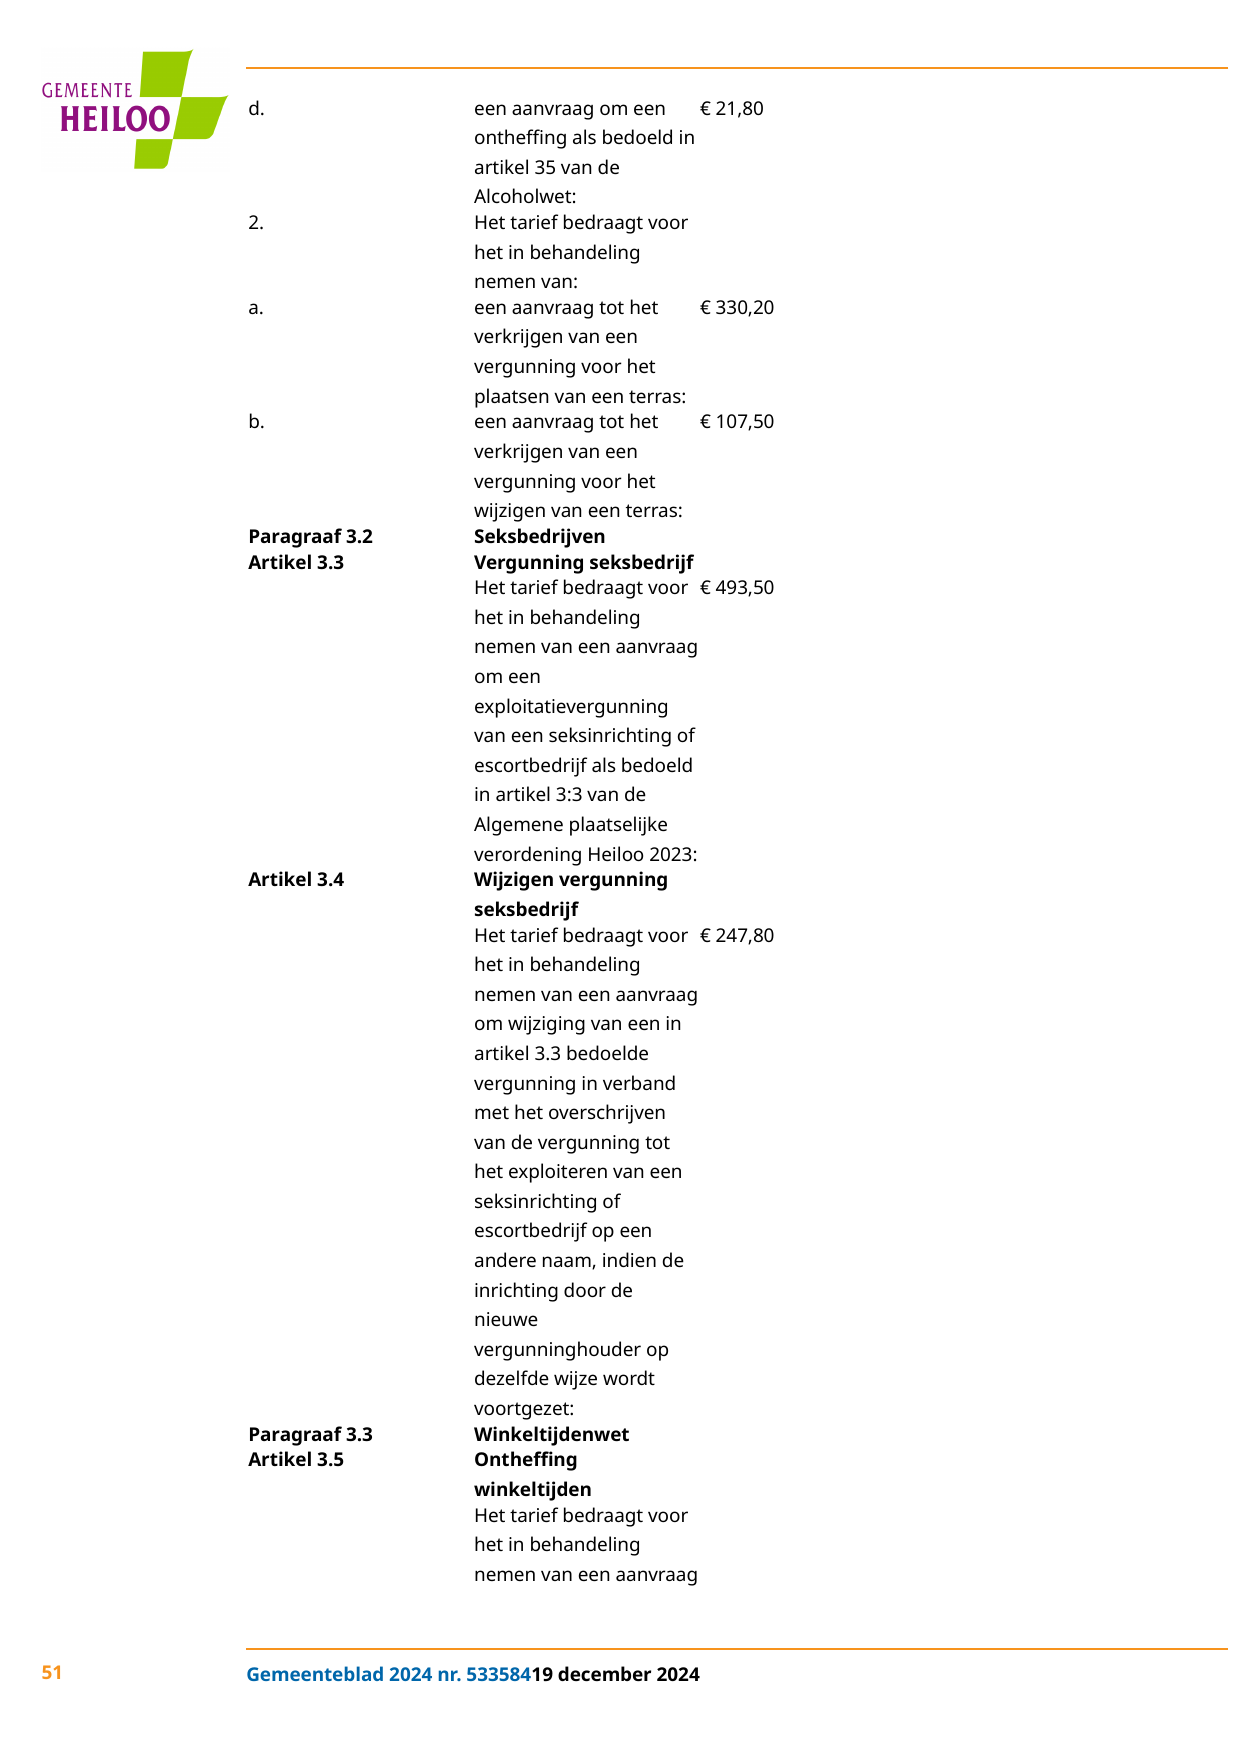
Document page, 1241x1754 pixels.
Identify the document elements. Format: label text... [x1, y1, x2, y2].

table_cell € 21,80 [700, 95, 1152, 209]
table_cell [700, 549, 1152, 574]
table_cell b. [248, 409, 474, 523]
table_cell Artikel 3.5 [248, 1447, 474, 1502]
table_cell 2. [248, 209, 474, 294]
table_cell [248, 922, 474, 1421]
table_cell [700, 1502, 1152, 1587]
table_cell een aanvraag om een ontheffing als bedoeld in artikel 35 van de Alcoholwet: [474, 95, 700, 209]
table_cell [700, 523, 1152, 549]
table_cell Ontheffing winkeltijden [474, 1447, 700, 1502]
table_cell [700, 209, 1152, 294]
table_cell Het tarief bedraagt voor het in behandeling nemen van een aanvraag om een exploitatievergunning van een seksinrichting of escortbedrijf als bedoeld in artikel 3:3 van de Algemene plaatselijke verordening Heiloo 2023: [474, 575, 700, 867]
table_cell Vergunning seksbedrijf [474, 549, 700, 574]
table_cell een aanvraag tot het verkrijgen van een vergunning voor het plaatsen van een terras: [474, 294, 700, 409]
table_cell Het tarief bedraagt voor het in behandeling nemen van een aanvraag [474, 1502, 700, 1587]
table_cell Paragraaf 3.3 [248, 1421, 474, 1447]
table_cell € 330,20 [700, 294, 1152, 409]
table_cell Paragraaf 3.2 [248, 523, 474, 549]
table_cell d. [248, 95, 474, 209]
table_cell [248, 1502, 474, 1587]
table_cell [700, 867, 1152, 922]
table_cell a. [248, 294, 474, 409]
table_cell [700, 1421, 1152, 1447]
table_cell Winkeltijdenwet [474, 1421, 700, 1447]
table_cell [700, 1447, 1152, 1502]
table_cell € 493,50 [700, 575, 1152, 867]
table_cell € 107,50 [700, 409, 1152, 523]
table_cell een aanvraag tot het verkrijgen van een vergunning voor het wijzigen van een terras: [474, 409, 700, 523]
table_cell [248, 575, 474, 867]
table_cell Seksbedrijven [474, 523, 700, 549]
table_cell Het tarief bedraagt voor het in behandeling nemen van: [474, 209, 700, 294]
picture [41, 47, 231, 172]
table_cell Wijzigen vergunning seksbedrijf [474, 867, 700, 922]
table_cell Het tarief bedraagt voor het in behandeling nemen van een aanvraag om wijziging van een in artikel 3.3 bedoelde vergunning in verband met het overschrijven van de vergunning tot het exploiteren van een seksinrichting of escortbedrijf op een andere naam, indien de inrichting door de nieuwe vergunninghouder op dezelfde wijze wordt voortgezet: [474, 922, 700, 1421]
table_cell Artikel 3.4 [248, 867, 474, 922]
table_cell Artikel 3.3 [248, 549, 474, 574]
table_cell € 247,80 [700, 922, 1152, 1421]
